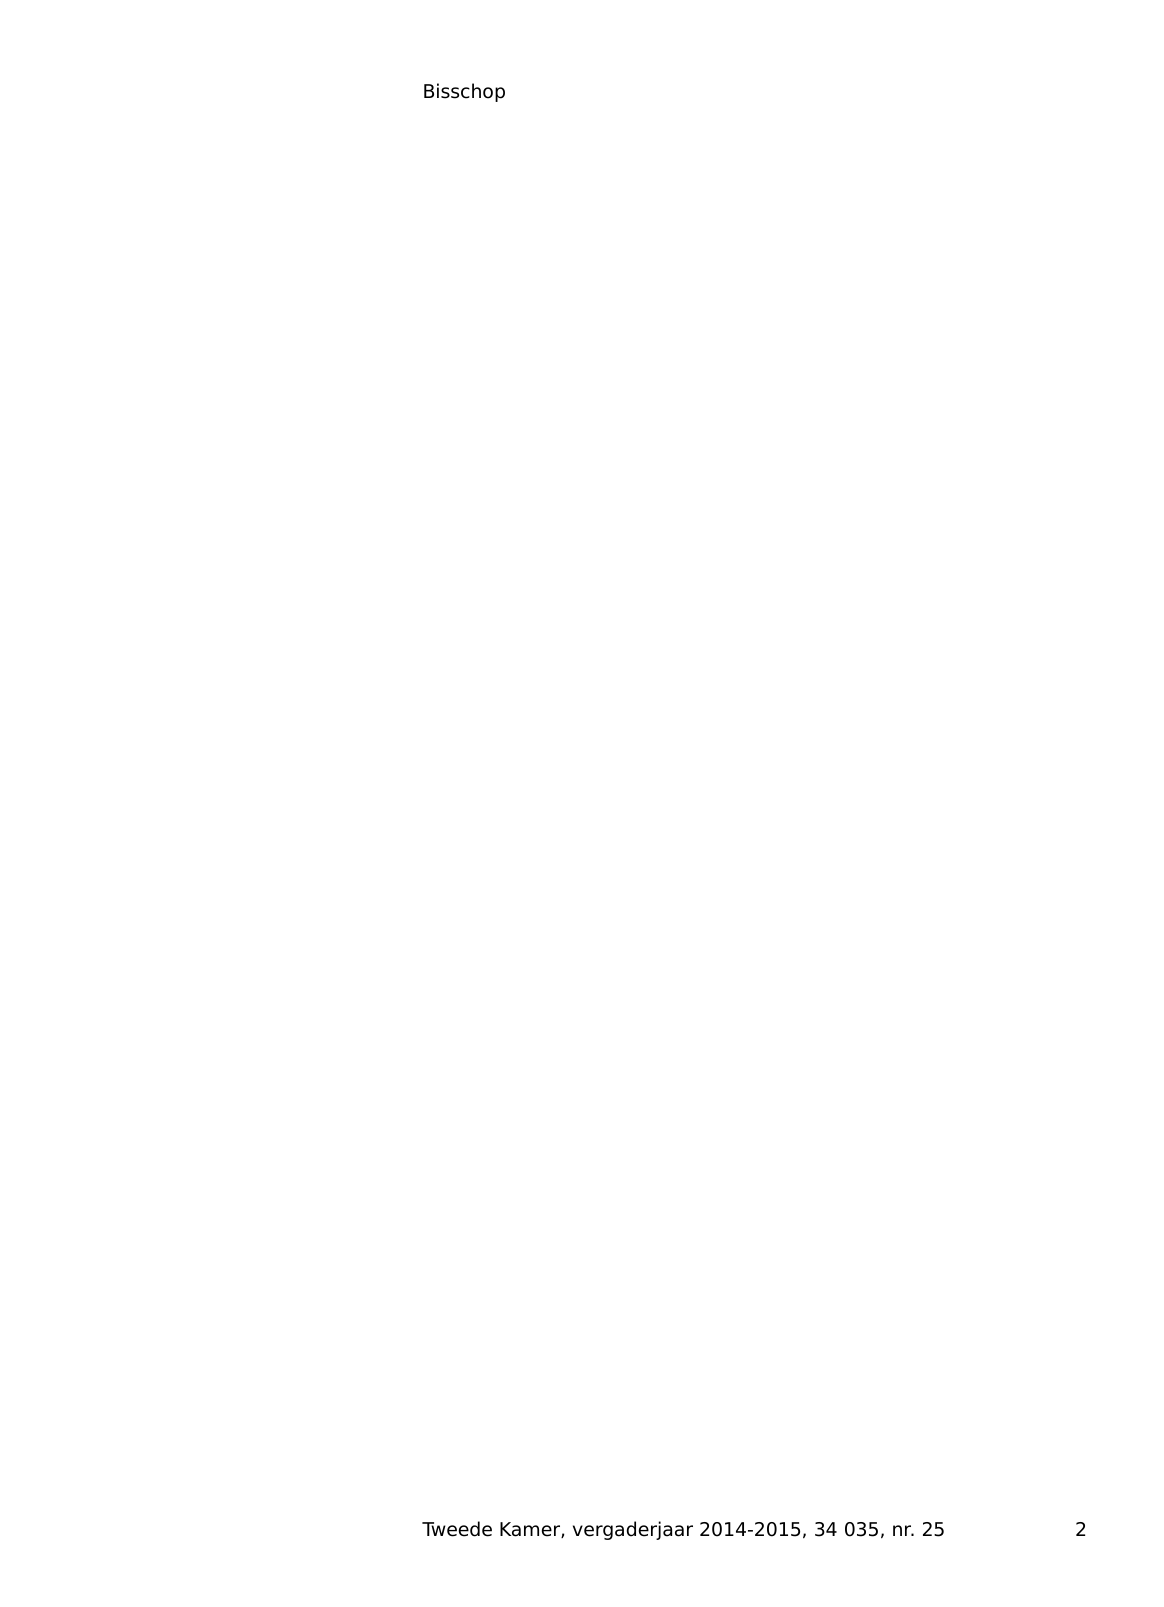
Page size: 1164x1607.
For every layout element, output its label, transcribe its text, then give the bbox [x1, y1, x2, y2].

text Bisschop [422, 59, 1087, 103]
